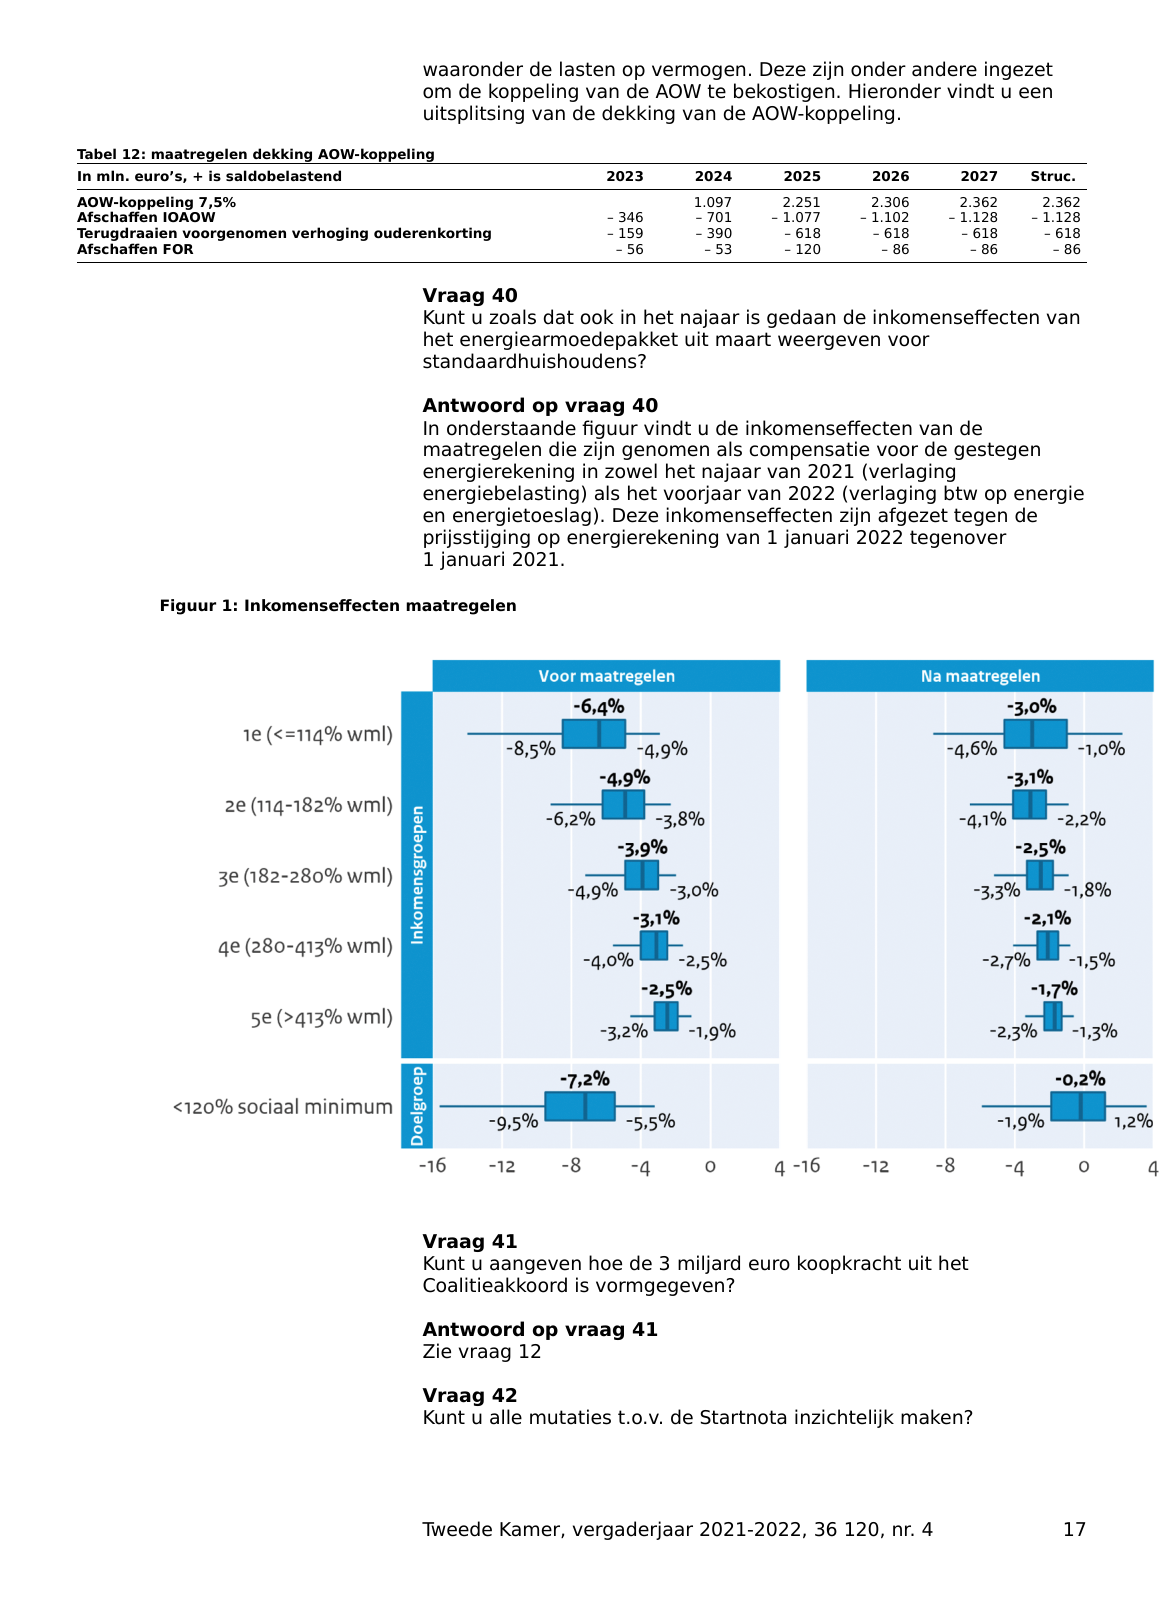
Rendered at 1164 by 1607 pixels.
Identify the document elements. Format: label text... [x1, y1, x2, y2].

table_cell – 618 [915, 226, 1004, 242]
text Kunt u zoals dat ook in het najaar is gedaan de inkomenseffecten van het energiearmoedepakket uit maart weergeven voor standaardhuishoudens? [422, 307, 1087, 373]
table_cell AOW-koppeling 7,5% [77, 190, 561, 210]
table_cell – 1.128 [1004, 210, 1087, 226]
table_cell – 120 [738, 242, 827, 262]
table_cell – 1.077 [738, 210, 827, 226]
table_cell 2026 [827, 164, 915, 189]
table_cell – 618 [1004, 226, 1087, 242]
table_cell 2.362 [915, 190, 1004, 210]
subtitle Vraag 40 [422, 285, 1087, 307]
text Kunt u alle mutaties t.o.v. de Startnota inzichtelijk maken? [422, 1407, 1087, 1429]
subtitle Vraag 42 [422, 1385, 1087, 1407]
table_cell – 1.102 [827, 210, 915, 226]
text In onderstaande figuur vindt u de inkomenseffecten van de maatregelen die zijn genomen als compensatie voor de gestegen energierekening in zowel het najaar van 2021 (verlaging energiebelasting) als het voorjaar van 2022 (verlaging btw op energie en energietoeslag). Deze inkomenseffecten zijn afgezet tegen de prijsstijging op energierekening van 1 januari 2022 tegenover 1 januari 2021. [422, 417, 1087, 571]
table_cell Struc. [1004, 164, 1087, 189]
text Figuur 1: Inkomenseffecten maatregelen [159, 597, 1163, 615]
table_cell 1.097 [650, 190, 738, 210]
text Kunt u aangeven hoe de 3 miljard euro koopkracht uit het Coalitieakkoord is vormgegeven? [422, 1253, 1087, 1297]
table_cell – 53 [650, 242, 738, 262]
table_cell – 159 [561, 226, 649, 242]
table_cell – 390 [650, 226, 738, 242]
picture [159, 649, 1164, 1187]
subtitle Antwoord op vraag 41 [422, 1319, 1087, 1341]
subtitle Vraag 41 [422, 1231, 1087, 1253]
table_cell – 86 [1004, 242, 1087, 262]
table_cell – 1.128 [915, 210, 1004, 226]
text Zie vraag 12 [422, 1341, 1087, 1363]
table_cell – 618 [827, 226, 915, 242]
table_cell – 346 [561, 210, 649, 226]
table_cell – 618 [738, 226, 827, 242]
table_header Tabel 12: maatregelen dekking AOW-koppeling [77, 147, 1087, 163]
table_cell 2.251 [738, 190, 827, 210]
table_cell Afschaffen FOR [77, 242, 561, 262]
table_cell – 86 [827, 242, 915, 262]
table_cell [561, 190, 649, 210]
table_cell – 701 [650, 210, 738, 226]
table_cell – 56 [561, 242, 649, 262]
table_cell In mln. euro’s, + is saldobelastend [77, 164, 561, 189]
table_cell 2027 [915, 164, 1004, 189]
table_cell 2.306 [827, 190, 915, 210]
table_cell 2024 [650, 164, 738, 189]
text waaronder de lasten op vermogen. Deze zijn onder andere ingezet om de koppeling van de AOW te bekostigen. Hieronder vindt u een uitsplitsing van de dekking van de AOW-koppeling. [422, 59, 1087, 125]
table_cell Terugdraaien voorgenomen verhoging ouderenkorting [77, 226, 561, 242]
table_cell – 86 [915, 242, 1004, 262]
table_cell 2023 [561, 164, 649, 189]
subtitle Antwoord op vraag 40 [422, 395, 1087, 417]
table_cell 2.362 [1004, 190, 1087, 210]
table_cell Afschaffen IOAOW [77, 210, 561, 226]
table_cell 2025 [738, 164, 827, 189]
